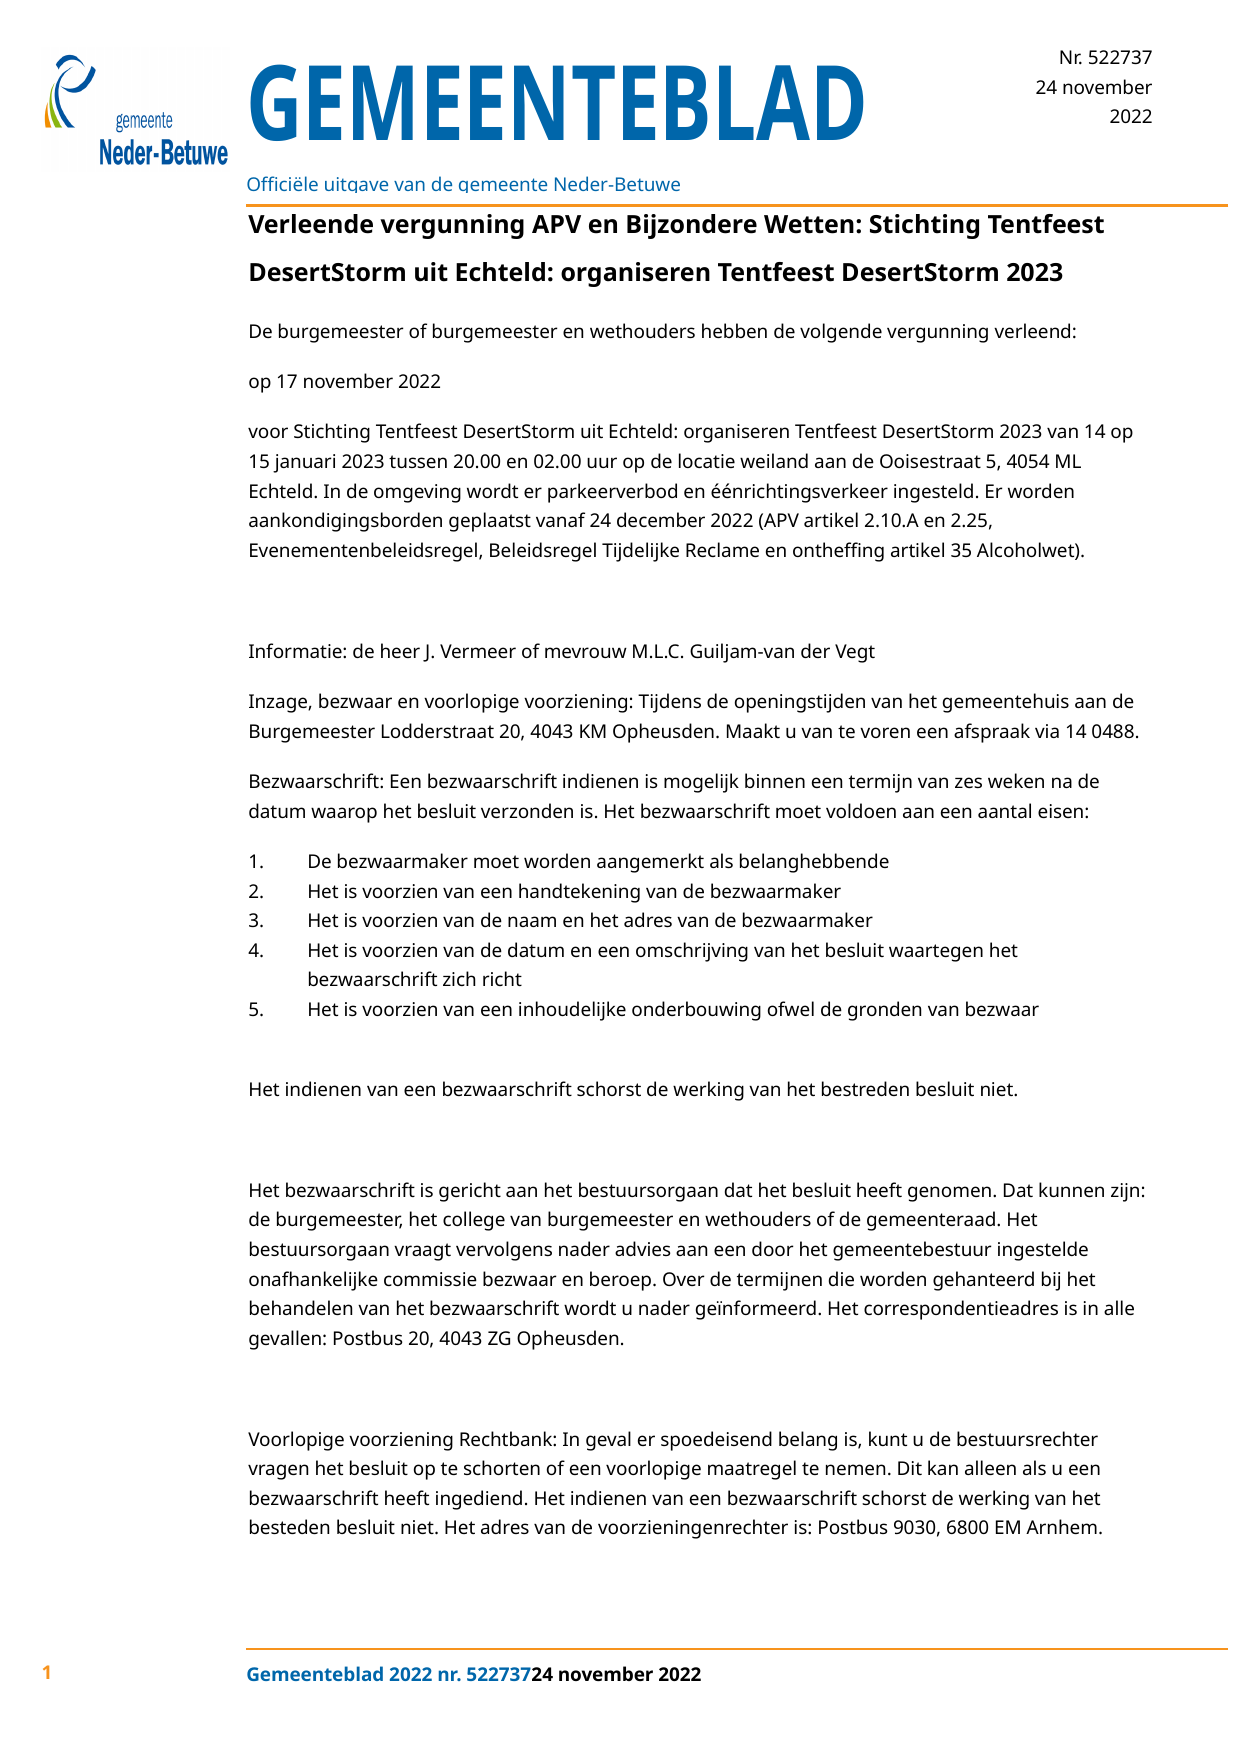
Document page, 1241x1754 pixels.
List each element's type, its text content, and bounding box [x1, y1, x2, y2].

text op 17 november 2022 [248, 368, 1152, 394]
text Inzage, bezwaar en voorlopige voorziening: Tijdens de openingstijden van het gemeentehuis aan de Burgemeester Lodderstraat 20, 4043 KM Opheusden. Maakt u van te voren een afspraak via 14 0488. [248, 688, 1152, 744]
list Het is voorzien van de datum en een omschrijving van het besluit waartegen het bezwaarschrift zich richt [248, 937, 1152, 992]
text Voorlopige voorziening Rechtbank: In geval er spoedeisend belang is, kunt u de bestuursrechter vragen het besluit op te schorten of een voorlopige maatregel te nemen. Dit kan alleen als u een bezwaarschrift heeft ingediend. Het indienen van een bezwaarschrift schorst de werking van het besteden besluit niet. Het adres van de voorzieningenrechter is: Postbus 9030, 6800 EM Arnhem. [248, 1426, 1152, 1540]
text voor Stichting Tentfeest DesertStorm uit Echteld: organiseren Tentfeest DesertStorm 2023 van 14 op 15 januari 2023 tussen 20.00 en 02.00 uur op de locatie weiland aan de Ooisestraat 5, 4054 ML Echteld. In de omgeving wordt er parkeerverbod en éénrichtingsverkeer ingesteld. Er worden aankondigingsborden geplaatst vanaf 24 december 2022 (APV artikel 2.10.A en 2.25, Evenementenbeleidsregel, Beleidsregel Tijdelijke Reclame en ontheffing artikel 35 Alcoholwet). [248, 419, 1152, 563]
text Informatie: de heer J. Vermeer of mevrouw M.L.C. Guiljam-van der Vegt [248, 638, 1152, 664]
text De burgemeester of burgemeester en wethouders hebben de volgende vergunning verleend: [248, 318, 1152, 344]
text Het indienen van een bezwaarschrift schorst de werking van het bestreden besluit niet. [248, 1076, 1152, 1102]
list De bezwaarmaker moet worden aangemerkt als belanghebbende [248, 848, 1152, 874]
list Het is voorzien van een inhoudelijke onderbouwing ofwel de gronden van bezwaar [248, 996, 1152, 1022]
list Het is voorzien van de naam en het adres van de bezwaarmaker [248, 907, 1152, 933]
text Het bezwaarschrift is gericht aan het bestuursorgaan dat het besluit heeft genomen. Dat kunnen zijn: de burgemeester, het college van burgemeester en wethouders of de gemeenteraad. Het bestuursorgaan vraagt vervolgens nader advies aan een door het gemeentebestuur ingestelde onafhankelijke commissie bezwaar en beroep. Over de termijnen die worden gehanteerd bij het behandelen van het bezwaarschrift wordt u nader geïnformeerd. Het correspondentieadres is in alle gevallen: Postbus 20, 4043 ZG Opheusden. [248, 1177, 1152, 1351]
text Verleende vergunning APV en Bijzondere Wetten: Stichting Tentfeest DesertStorm uit Echteld: organiseren Tentfeest DesertStorm 2023 [248, 207, 1152, 288]
picture [41, 47, 231, 172]
list Het is voorzien van een handtekening van de bezwaarmaker [248, 878, 1152, 904]
text Bezwaarschrift: Een bezwaarschrift indienen is mogelijk binnen een termijn van zes weken na de datum waarop het besluit verzonden is. Het bezwaarschrift moet voldoen aan een aantal eisen: [248, 768, 1152, 824]
